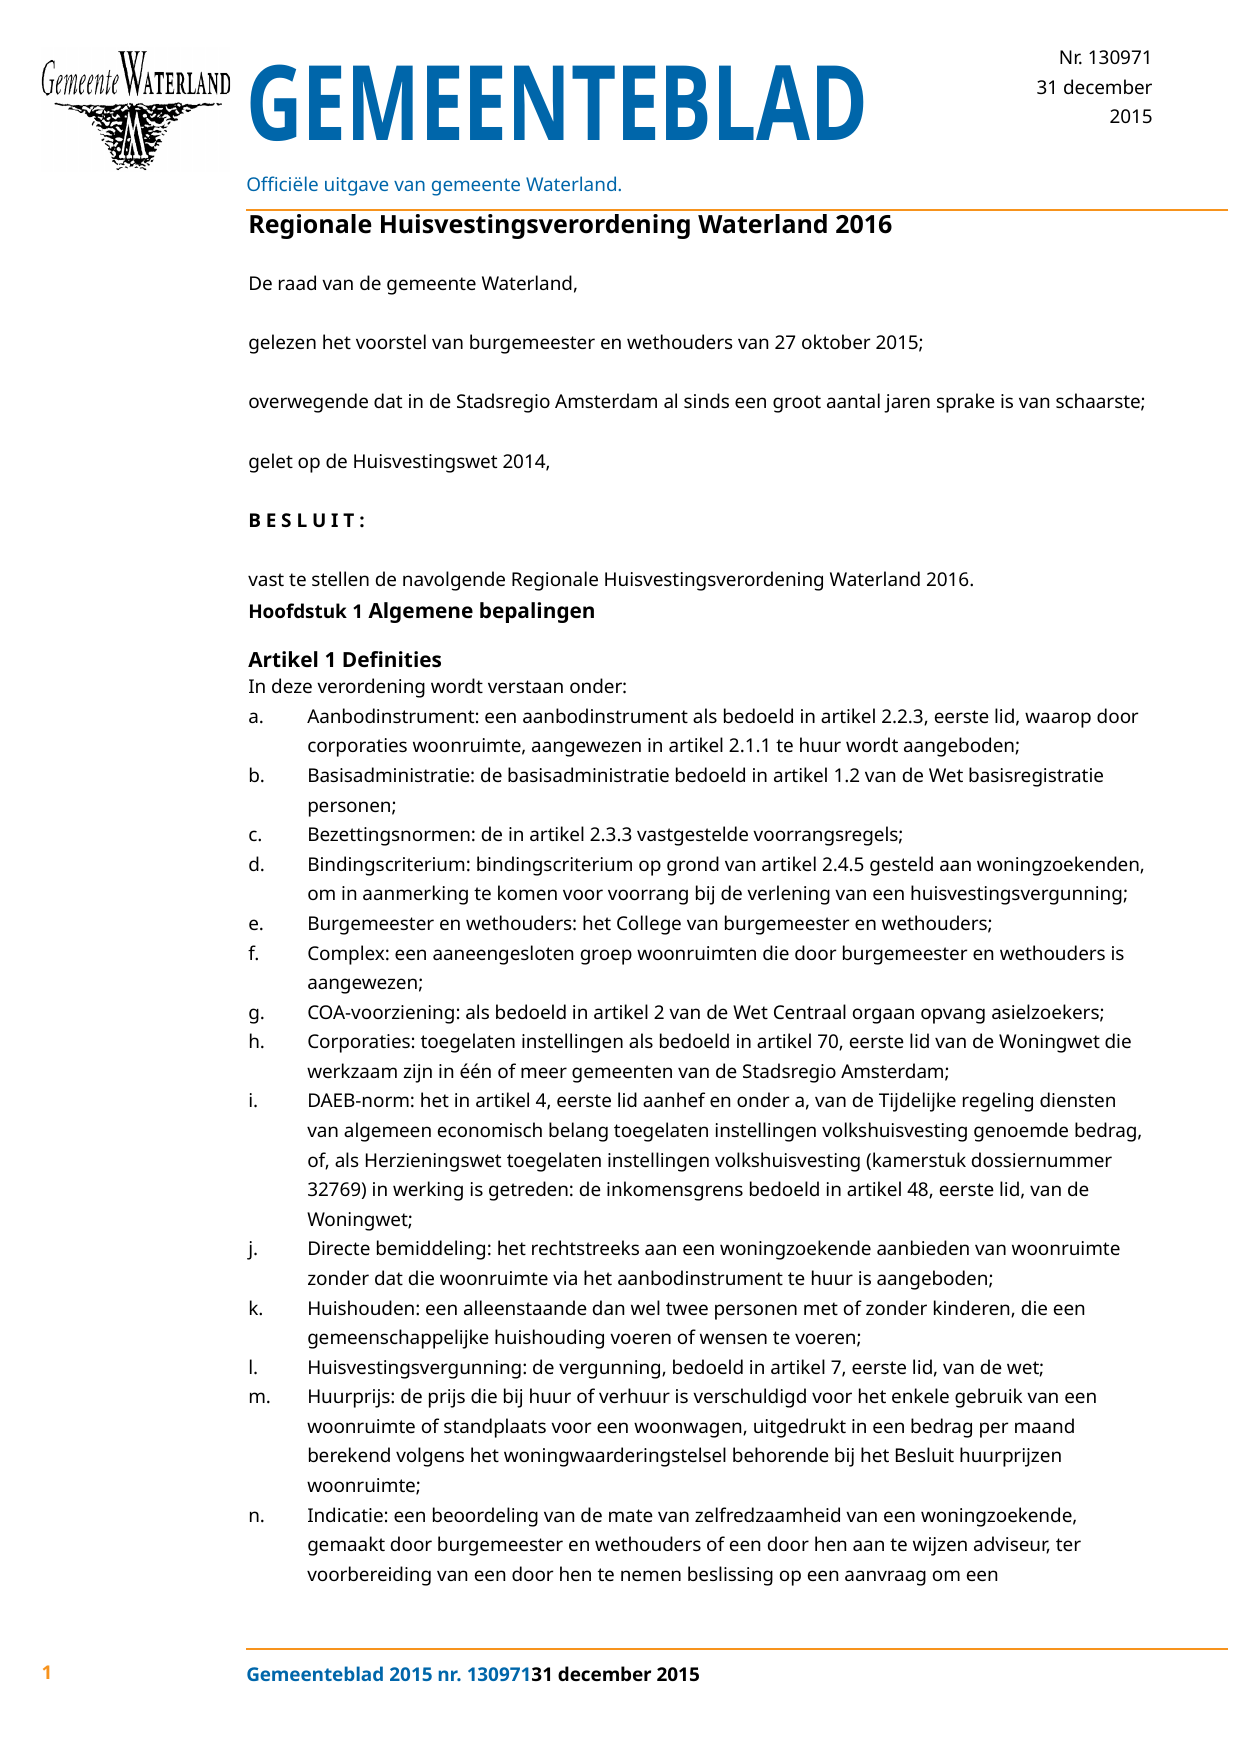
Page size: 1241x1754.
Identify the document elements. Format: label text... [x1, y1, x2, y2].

list Huishouden: een alleenstaande dan wel twee personen met of zonder kinderen, die een gemeenschappelijke huishouding voeren of wensen te voeren; [248, 1295, 1152, 1350]
list Bindingscriterium: bindingscriterium op grond van artikel 2.4.5 gesteld aan woningzoekenden, om in aanmerking te komen voor voorrang bij de verlening van een huisvestingsvergunning; [248, 851, 1152, 906]
picture [41, 47, 231, 172]
text overwegende dat in de Stadsregio Amsterdam al sinds een groot aantal jaren sprake is van schaarste; [248, 389, 1152, 414]
text Hoofdstuk 1 Algemene bepalingen [248, 596, 1152, 624]
list Complex: een aaneengesloten groep woonruimten die door burgemeester en wethouders is aangewezen; [248, 940, 1152, 995]
text gelet op de Huisvestingswet 2014, [248, 448, 1152, 473]
list Directe bemiddeling: het rechtstreeks aan een woningzoekende aanbieden van woonruimte zonder dat die woonruimte via het aanbodinstrument te huur is aangeboden; [248, 1236, 1152, 1291]
list Huisvestingsvergunning: de vergunning, bedoeld in artikel 7, eerste lid, van de wet; [248, 1354, 1152, 1379]
list Huurprijs: de prijs die bij huur of verhuur is verschuldigd voor het enkele gebruik van een woonruimte of standplaats voor een woonwagen, uitgedrukt in een bedrag per maand berekend volgens het woningwaarderingstelsel behorende bij het Besluit huurprijzen woonruimte; [248, 1383, 1152, 1498]
text Regionale Huisvestingsverordening Waterland 2016 [248, 211, 1152, 241]
text gelezen het voorstel van burgemeester en wethouders van 27 oktober 2015; [248, 329, 1152, 355]
text In deze verordening wordt verstaan onder: [248, 673, 1152, 699]
list DAEB-norm: het in artikel 4, eerste lid aanhef en onder a, van de Tijdelijke regeling diensten van algemeen economisch belang toegelaten instellingen volkshuisvesting genoemde bedrag, of, als Herzieningswet toegelaten instellingen volkshuisvesting (kamerstuk dossiernummer 32769) in werking is getreden: de inkomensgrens bedoeld in artikel 48, eerste lid, van de Woningwet; [248, 1088, 1152, 1232]
text vast te stellen de navolgende Regionale Huisvestingsverordening Waterland 2016. [248, 566, 1152, 592]
text B E S L U I T : [248, 507, 1152, 533]
list Corporaties: toegelaten instellingen als bedoeld in artikel 70, eerste lid van de Woningwet die werkzaam zijn in één of meer gemeenten van de Stadsregio Amsterdam; [248, 1028, 1152, 1084]
list Aanbodinstrument: een aanbodinstrument als bedoeld in artikel 2.2.3, eerste lid, waarop door corporaties woonruimte, aangewezen in artikel 2.1.1 te huur wordt aangeboden; [248, 703, 1152, 758]
list COA-voorziening: als bedoeld in artikel 2 van de Wet Centraal orgaan opvang asielzoekers; [248, 999, 1152, 1024]
list Indicatie: een beoordeling van de mate van zelfredzaamheid van een woningzoekende, gemaakt door burgemeester en wethouders of een door hen aan te wijzen adviseur, ter voorbereiding van een door hen te nemen beslissing op een aanvraag om een [248, 1502, 1152, 1587]
list Basisadministratie: de basisadministratie bedoeld in artikel 1.2 van de Wet basisregistratie personen; [248, 762, 1152, 817]
text Artikel 1 Definities [248, 645, 1152, 673]
list Bezettingsnormen: de in artikel 2.3.3 vastgestelde voorrangsregels; [248, 821, 1152, 847]
text De raad van de gemeente Waterland, [248, 270, 1152, 296]
list Burgemeester en wethouders: het College van burgemeester en wethouders; [248, 910, 1152, 936]
